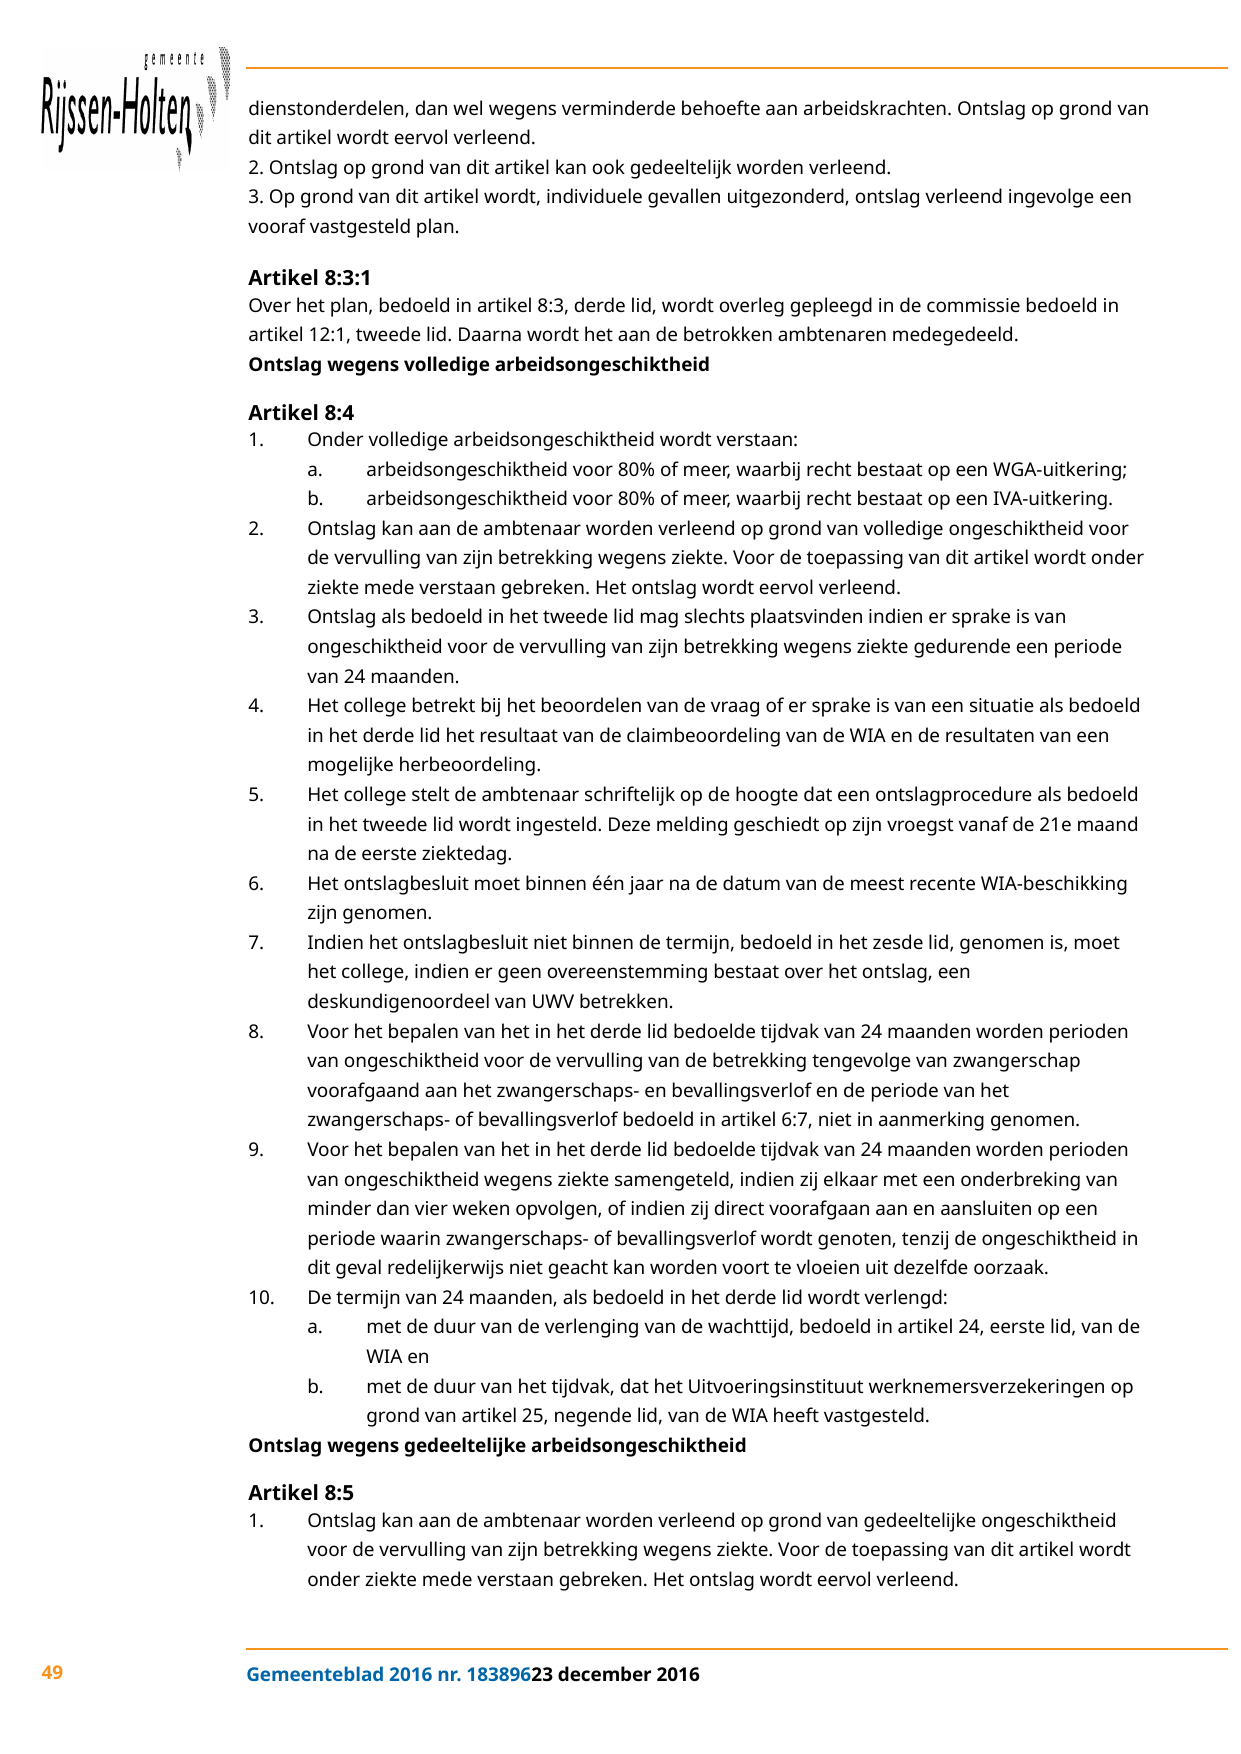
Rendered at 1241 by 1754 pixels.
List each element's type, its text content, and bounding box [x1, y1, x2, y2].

text 2. Ontslag op grond van dit artikel kan ook gedeeltelijk worden verleend. [248, 154, 1152, 180]
list Voor het bepalen van het in het derde lid bedoelde tijdvak van 24 maanden worden perioden van ongeschiktheid wegens ziekte samengeteld, indien zij elkaar met een onderbreking van minder dan vier weken opvolgen, of indien zij direct voorafgaan aan en aansluiten op een periode waarin zwangerschaps- of bevallingsverlof wordt genoten, tenzij de ongeschiktheid in dit geval redelijkerwijs niet geacht kan worden voort te vloeien uit dezelfde oorzaak. [248, 1136, 1152, 1280]
list met de duur van de verlenging van de wachttijd, bedoeld in artikel 24, eerste lid, van de WIA en [307, 1314, 1152, 1369]
list met de duur van het tijdvak, dat het Uitvoeringsinstituut werknemersverzekeringen op grond van artikel 25, negende lid, van de WIA heeft vastgesteld. [307, 1373, 1152, 1428]
list Indien het ontslagbesluit niet binnen de termijn, bedoeld in het zesde lid, genomen is, moet het college, indien er geen overeenstemming bestaat over het ontslag, een deskundigenoordeel van UWV betrekken. [248, 929, 1152, 1014]
text Ontslag wegens gedeeltelijke arbeidsongeschiktheid [248, 1432, 1152, 1458]
list Onder volledige arbeidsongeschiktheid wordt verstaan: [248, 426, 1152, 452]
list Het college betrekt bij het beoordelen van de vraag of er sprake is van een situatie als bedoeld in het derde lid het resultaat van de claimbeoordeling van de WIA en de resultaten van een mogelijke herbeoordeling. [248, 692, 1152, 777]
list Voor het bepalen van het in het derde lid bedoelde tijdvak van 24 maanden worden perioden van ongeschiktheid voor de vervulling van de betrekking tengevolge van zwangerschap voorafgaand aan het zwangerschaps- en bevallingsverlof en de periode van het zwangerschaps- of bevallingsverlof bedoeld in artikel 6:7, niet in aanmerking genomen. [248, 1018, 1152, 1132]
text Artikel 8:3:1 [248, 263, 1152, 292]
text Over het plan, bedoeld in artikel 8:3, derde lid, wordt overleg gepleegd in de commissie bedoeld in artikel 12:1, tweede lid. Daarna wordt het aan de betrokken ambtenaren medegedeeld. [248, 292, 1152, 347]
list De termijn van 24 maanden, als bedoeld in het derde lid wordt verlengd: [248, 1284, 1152, 1310]
picture [41, 47, 231, 172]
text 3. Op grond van dit artikel wordt, individuele gevallen uitgezonderd, ontslag verleend ingevolge een vooraf vastgesteld plan. [248, 183, 1152, 239]
text Ontslag wegens volledige arbeidsongeschiktheid [248, 351, 1152, 377]
list arbeidsongeschiktheid voor 80% of meer, waarbij recht bestaat op een IVA-uitkering. [307, 485, 1152, 511]
text Artikel 8:4 [248, 398, 1152, 426]
list Ontslag kan aan de ambtenaar worden verleend op grond van volledige ongeschiktheid voor de vervulling van zijn betrekking wegens ziekte. Voor de toepassing van dit artikel wordt onder ziekte mede verstaan gebreken. Het ontslag wordt eervol verleend. [248, 515, 1152, 600]
list Ontslag kan aan de ambtenaar worden verleend op grond van gedeeltelijke ongeschiktheid voor de vervulling van zijn betrekking wegens ziekte. Voor de toepassing van dit artikel wordt onder ziekte mede verstaan gebreken. Het ontslag wordt eervol verleend. [248, 1507, 1152, 1592]
list Ontslag als bedoeld in het tweede lid mag slechts plaatsvinden indien er sprake is van ongeschiktheid voor de vervulling van zijn betrekking wegens ziekte gedurende een periode van 24 maanden. [248, 604, 1152, 688]
list Het college stelt de ambtenaar schriftelijk op de hoogte dat een ontslagprocedure als bedoeld in het tweede lid wordt ingesteld. Deze melding geschiedt op zijn vroegst vanaf de 21e maand na de eerste ziektedag. [248, 781, 1152, 866]
text dienstonderdelen, dan wel wegens verminderde behoefte aan arbeidskrachten. Ontslag op grond van dit artikel wordt eervol verleend. [248, 95, 1152, 150]
list Het ontslagbesluit moet binnen één jaar na de datum van de meest recente WIA-beschikking zijn genomen. [248, 870, 1152, 925]
list arbeidsongeschiktheid voor 80% of meer, waarbij recht bestaat op een WGA-uitkering; [307, 456, 1152, 481]
text Artikel 8:5 [248, 1478, 1152, 1507]
